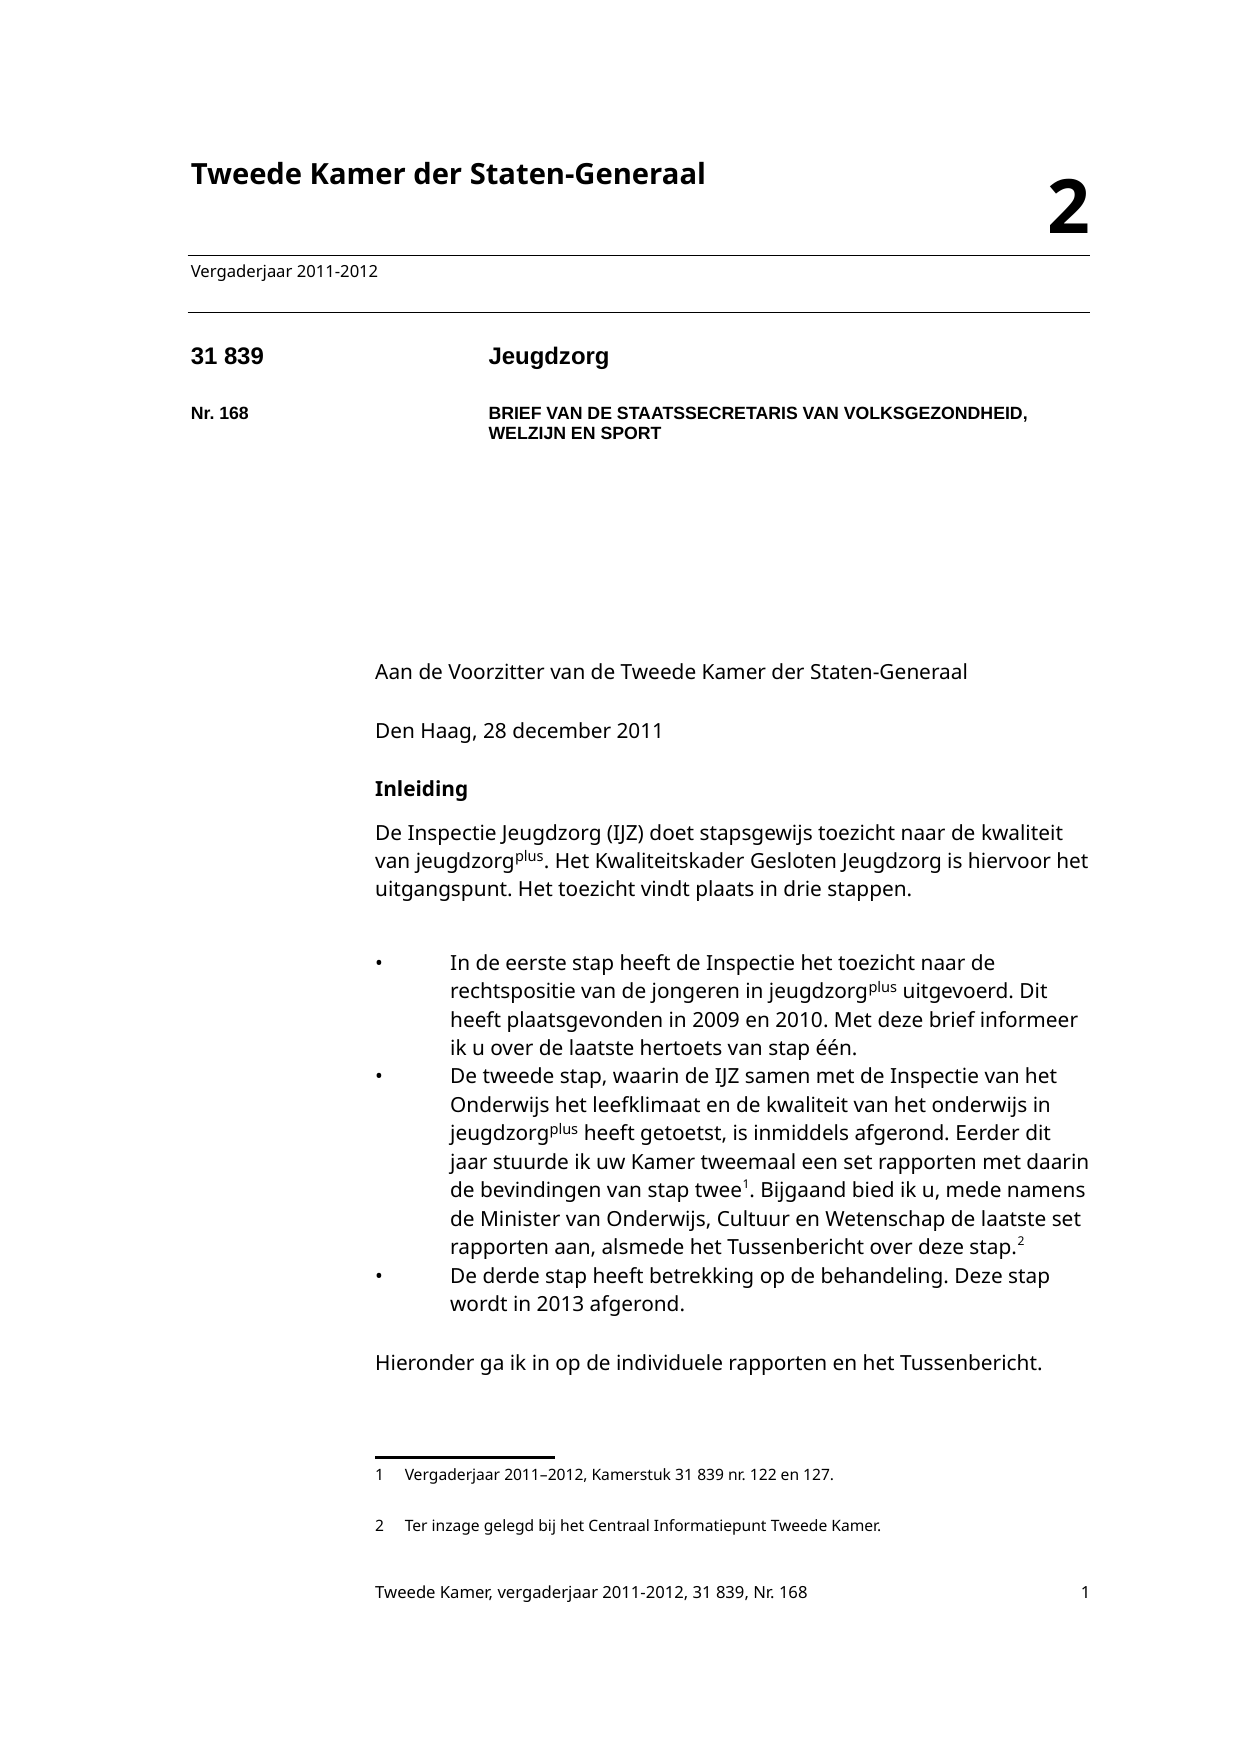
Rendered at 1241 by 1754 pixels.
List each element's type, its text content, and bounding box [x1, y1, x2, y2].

table_cell 31 839 [188, 339, 485, 399]
text Aan de Voorzitter van de Tweede Kamer der Staten-Generaal [375, 657, 1090, 686]
table_header 2 [910, 150, 1090, 255]
table_cell [485, 313, 1090, 339]
text Hieronder ga ik in op de individuele rapporten en het Tussenbericht. [375, 1348, 1090, 1376]
table_header Tweede Kamer der Staten-Generaal [188, 150, 909, 255]
list De tweede stap, waarin de IJZ samen met de Inspectie van het Onderwijs het leefklimaat en de kwaliteit van het onderwijs in jeugdzorgplus heeft getoetst, is inmiddels afgerond. Eerder dit jaar stuurde ik uw Kamer tweemaal een set rapporten met daarin de bevindingen van stap twee. Bijgaand bied ik u, mede namens de Minister van Onderwijs, Cultuur en Wetenschap de laatste set rapporten aan, alsmede het Tussenbericht over deze stap. [375, 1062, 1090, 1261]
table_cell Jeugdzorg [485, 339, 1090, 399]
text De Inspectie Jeugdzorg (IJZ) doet stapsgewijs toezicht naar de kwaliteit van jeugdzorgplus. Het Kwaliteitskader Gesloten Jeugdzorg is hiervoor het uitgangspunt. Het toezicht vindt plaats in drie stappen. [375, 818, 1090, 903]
table_cell [188, 313, 485, 339]
list Ter inzage gelegd bij het Centraal Informatiepunt Tweede Kamer. [375, 1508, 1090, 1536]
table_cell [485, 256, 1090, 312]
table_cell Nr. 168 [188, 399, 485, 539]
text Inleiding [375, 774, 1090, 803]
table_cell Vergaderjaar 2011-2012 [188, 256, 485, 312]
list De derde stap heeft betrekking op de behandeling. Deze stap wordt in 2013 afgerond. [375, 1261, 1090, 1318]
text Den Haag, 28 december 2011 [375, 716, 1090, 744]
table_cell BRIEF VAN DE STAATSSECRETARIS VAN VOLKSGEZONDHEID, WELZIJN EN SPORT [485, 399, 1090, 539]
list Vergaderjaar 2011–2012, Kamerstuk 31 839 nr. 122 en 127. [375, 1449, 1090, 1478]
list In de eerste stap heeft de Inspectie het toezicht naar de rechtspositie van de jongeren in jeugdzorgplus uitgevoerd. Dit heeft plaatsgevonden in 2009 en 2010. Met deze brief informeer ik u over de laatste hertoets van stap één. [375, 948, 1090, 1062]
